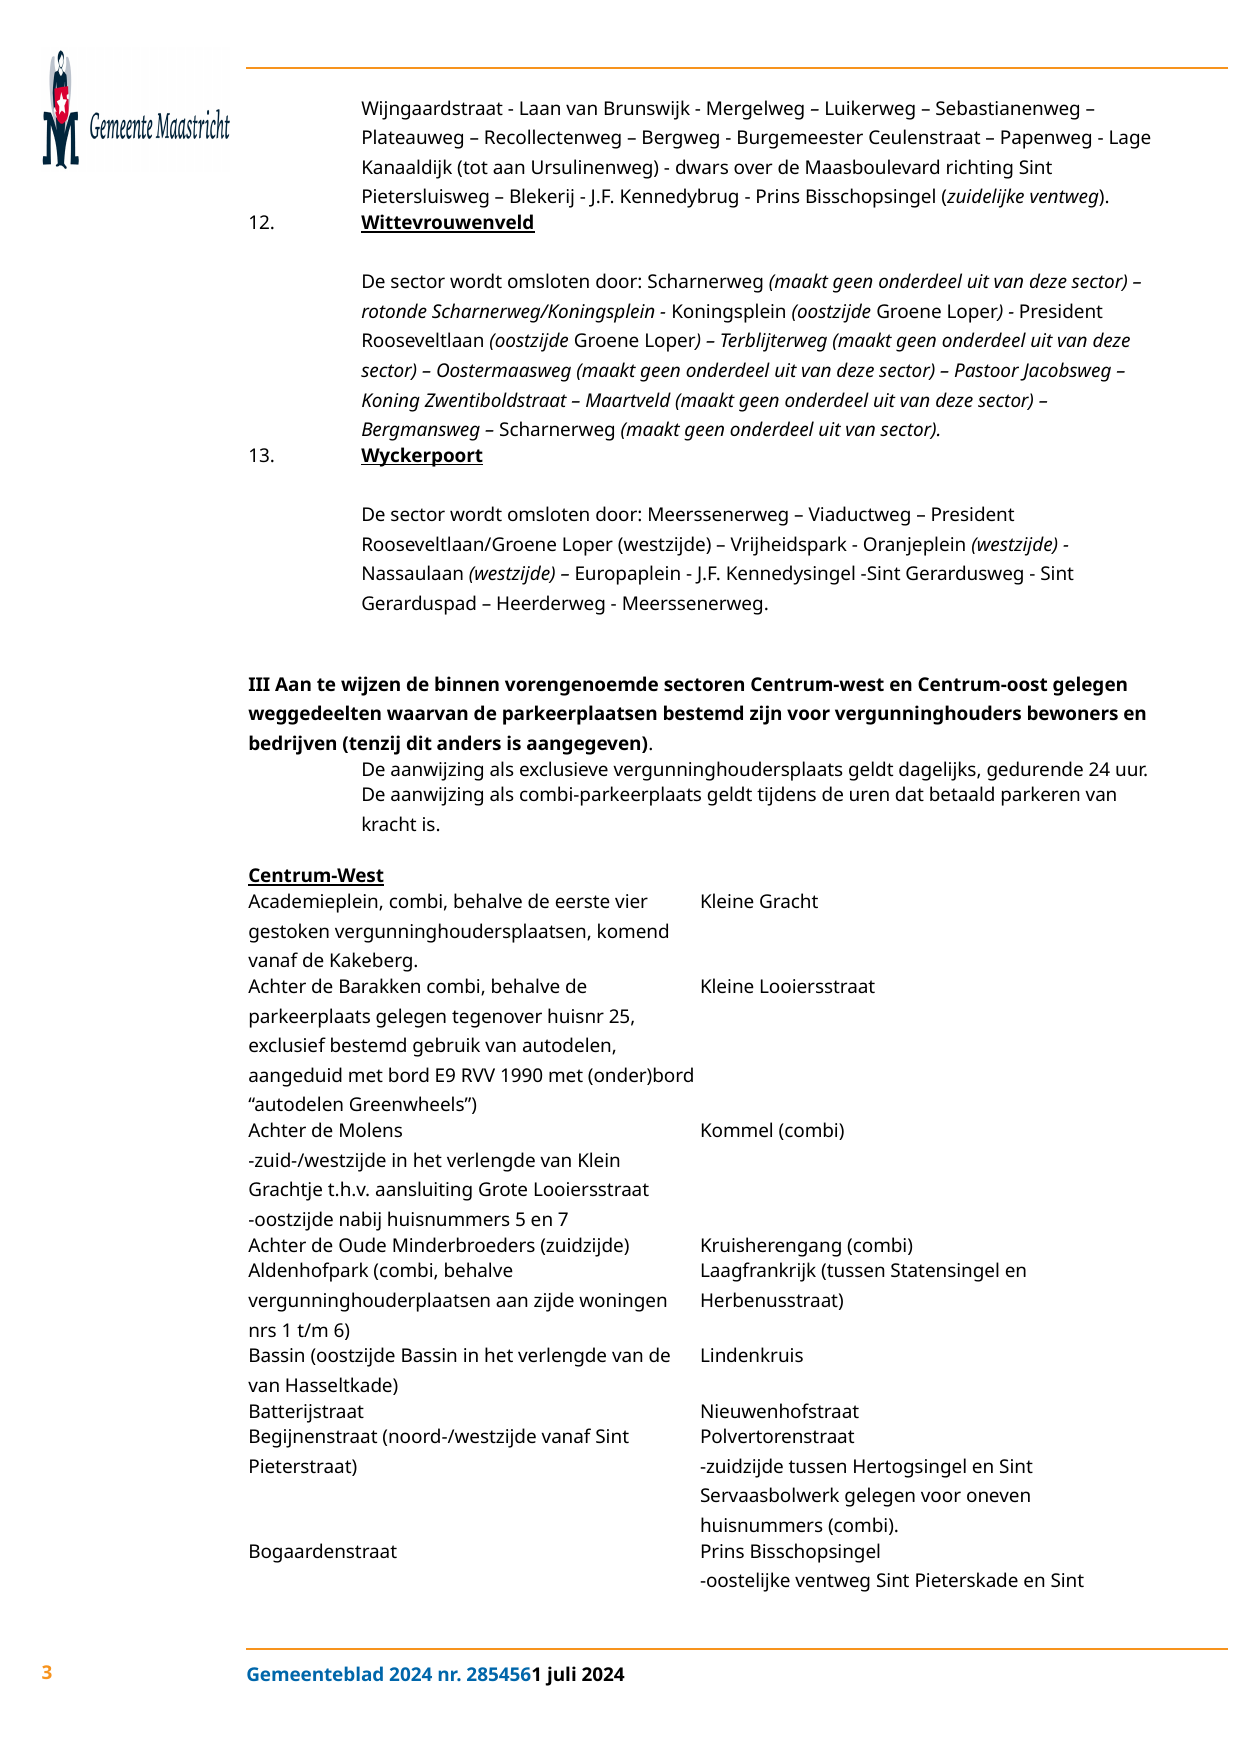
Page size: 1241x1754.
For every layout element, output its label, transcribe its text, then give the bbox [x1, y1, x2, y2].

table_cell Wyckerpoort De sector wordt omsloten door: Meerssenerweg – Viaductweg – President Rooseveltlaan/Groene Loper (westzijde) – Vrijheidspark - Oranjeplein (westzijde) - Nassaulaan (westzijde) – Europaplein - J.F. Kennedysingel -Sint Gerardusweg - Sint Gerarduspad – Heerderweg - Meerssenerweg. [361, 442, 1152, 616]
table_cell Kleine Gracht [700, 889, 1152, 973]
table_cell Achter de Molens -zuid-/westzijde in het verlengde van Klein Grachtje t.h.v. aansluiting Grote Looiersstraat -oostzijde nabij huisnummers 5 en 7 [248, 1118, 700, 1232]
table_cell [248, 756, 361, 782]
table_cell Achter de Oude Minderbroeders (zuidzijde) [248, 1232, 700, 1258]
table_cell Kommel (combi) [700, 1118, 1152, 1232]
table_cell Bogaardenstraat [248, 1538, 700, 1593]
table_cell Batterijstraat [248, 1398, 700, 1423]
table_cell Academieplein, combi, behalve de eerste vier gestoken vergunninghoudersplaatsen, komend vanaf de Kakeberg. [248, 889, 700, 973]
table_cell Kleine Looiersstraat [700, 973, 1152, 1117]
table_cell Wittevrouwenveld De sector wordt omsloten door: Scharnerweg (maakt geen onderdeel uit van deze sector) – rotonde Scharnerweg/Koningsplein - Koningsplein (oostzijde Groene Loper) - President Rooseveltlaan (oostzijde Groene Loper) – Terblijterweg (maakt geen onderdeel uit van deze sector) – Oostermaasweg (maakt geen onderdeel uit van deze sector) – Pastoor Jacobsweg – Koning Zwentiboldstraat – Maartveld (maakt geen onderdeel uit van deze sector) – Bergmansweg – Scharnerweg (maakt geen onderdeel uit van sector). [361, 209, 1152, 442]
table_cell Bassin (oostzijde Bassin in het verlengde van de van Hasseltkade) [248, 1343, 700, 1398]
table_cell [248, 782, 361, 837]
table_cell Begijnenstraat (noord-/westzijde vanaf Sint Pieterstraat) [248, 1424, 700, 1538]
table_cell Nieuwenhofstraat [700, 1398, 1152, 1423]
table_cell Polvertorenstraat -zuidzijde tussen Hertogsingel en Sint Servaasbolwerk gelegen voor oneven huisnummers (combi). [700, 1424, 1152, 1538]
table_cell De aanwijzing als combi-parkeerplaats geldt tijdens de uren dat betaald parkeren van kracht is. [361, 782, 1152, 837]
table_cell Lindenkruis [700, 1343, 1152, 1398]
table_cell [248, 837, 1152, 863]
picture [41, 47, 231, 172]
table_cell Kruisherengang (combi) [700, 1232, 1152, 1258]
table_cell Achter de Barakken combi, behalve de parkeerplaats gelegen tegenover huisnr 25, exclusief bestemd gebruik van autodelen, aangeduid met bord E9 RVV 1990 met (onder)bord “autodelen Greenwheels”) [248, 973, 700, 1117]
table_cell 13. [248, 442, 361, 616]
table_cell [248, 616, 1152, 671]
table_cell Wijngaardstraat - Laan van Brunswijk - Mergelweg – Luikerweg – Sebastianenweg –Plateauweg – Recollectenweg – Bergweg - Burgemeester Ceulenstraat – Papenweg - Lage Kanaaldijk (tot aan Ursulinenweg) - dwars over de Maasboulevard richting Sint Pietersluisweg – Blekerij - J.F. Kennedybrug - Prins Bisschopsingel (zuidelijke ventweg). [361, 95, 1152, 209]
table_cell 12. [248, 209, 361, 442]
table_cell Prins Bisschopsingel -oostelijke ventweg Sint Pieterskade en Sint [700, 1538, 1152, 1593]
table_cell Aldenhofpark (combi, behalve vergunninghouderplaatsen aan zijde woningen nrs 1 t/m 6) [248, 1258, 700, 1342]
table_cell III Aan te wijzen de binnen vorengenoemde sectoren Centrum-west en Centrum-oost gelegen weggedeelten waarvan de parkeerplaatsen bestemd zijn voor vergunninghouders bewoners en bedrijven (tenzij dit anders is aangegeven). [248, 671, 1152, 756]
table_cell De aanwijzing als exclusieve vergunninghoudersplaats geldt dagelijks, gedurende 24 uur. [361, 756, 1152, 782]
table_cell [248, 95, 361, 209]
table_cell Centrum-West [248, 863, 1152, 888]
table_cell Laagfrankrijk (tussen Statensingel en Herbenusstraat) [700, 1258, 1152, 1342]
